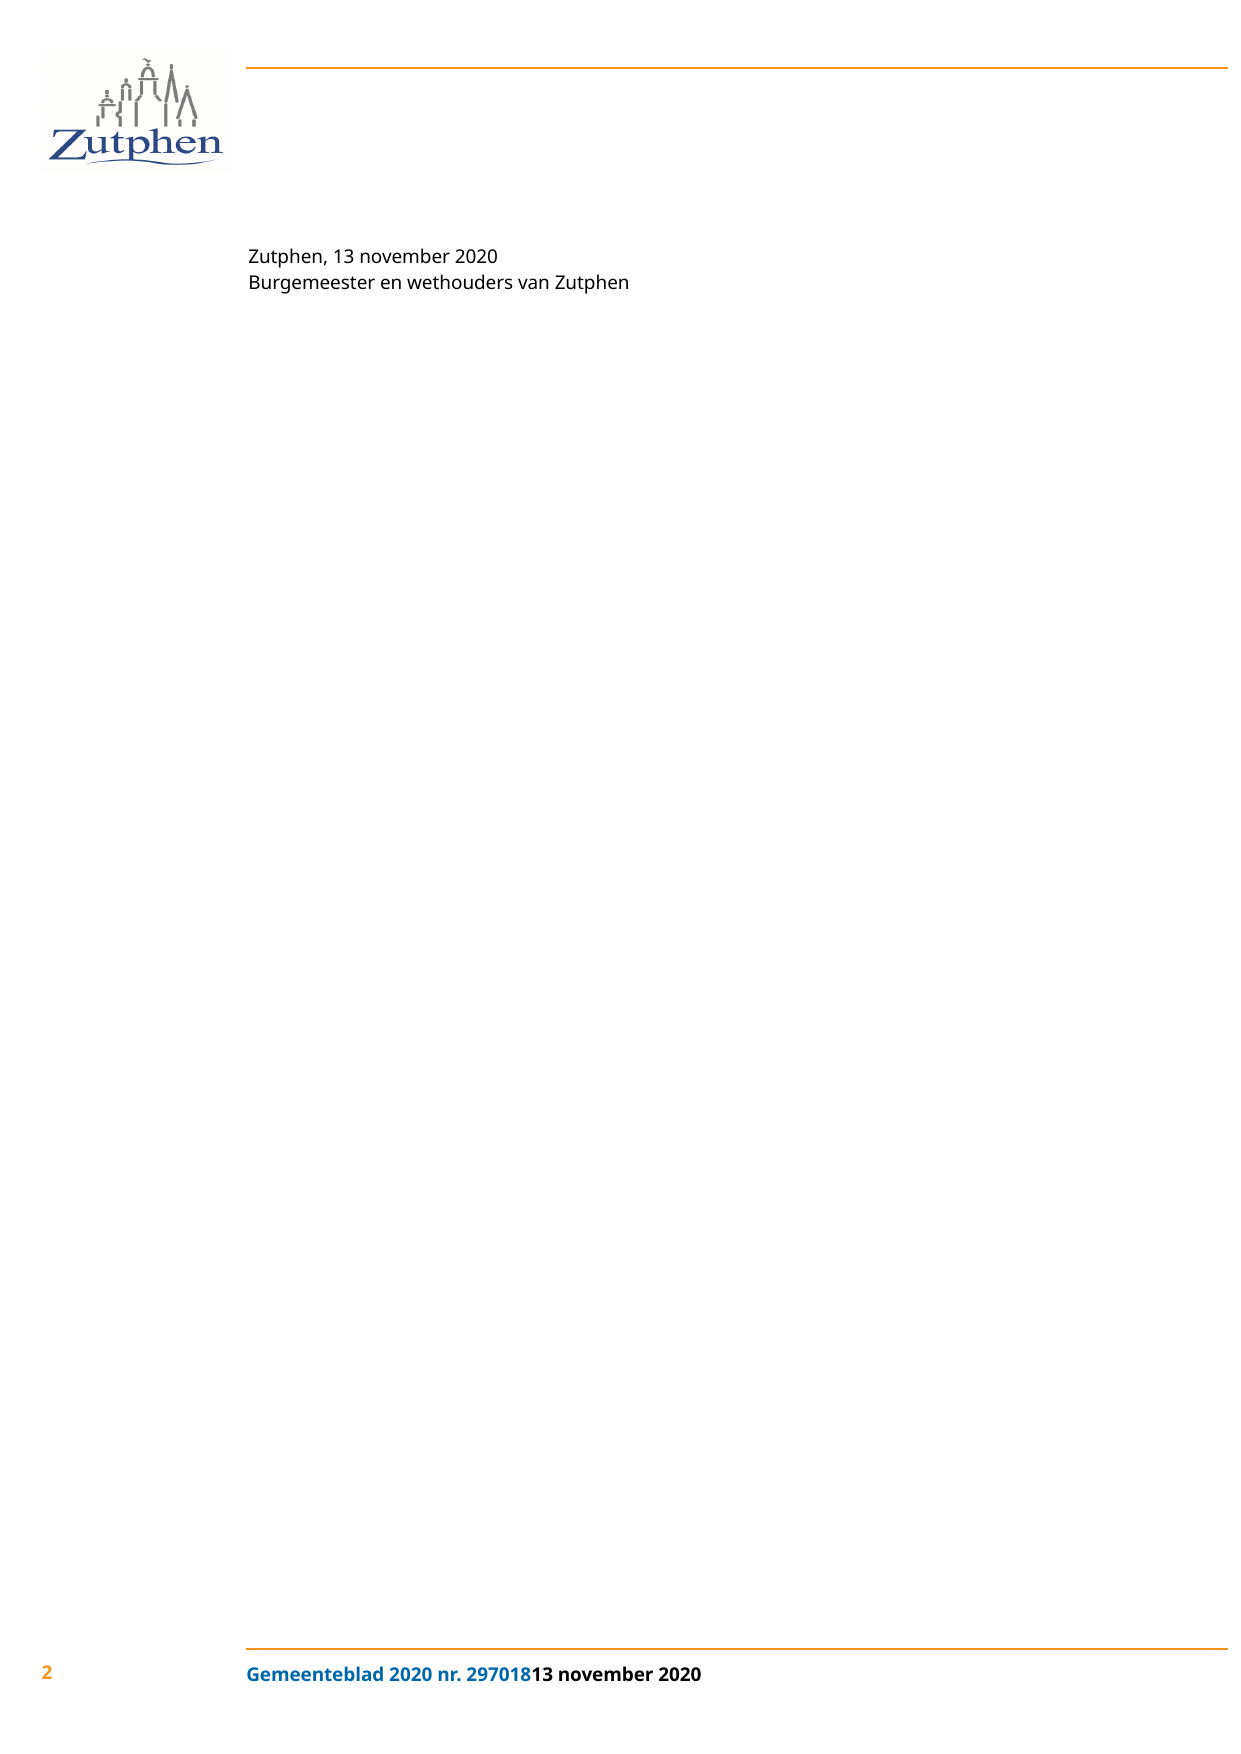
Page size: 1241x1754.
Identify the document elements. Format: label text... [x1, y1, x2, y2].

text Burgemeester en wethouders van Zutphen [248, 269, 1152, 295]
text Zutphen, 13 november 2020 [248, 243, 1152, 269]
picture [41, 47, 231, 172]
